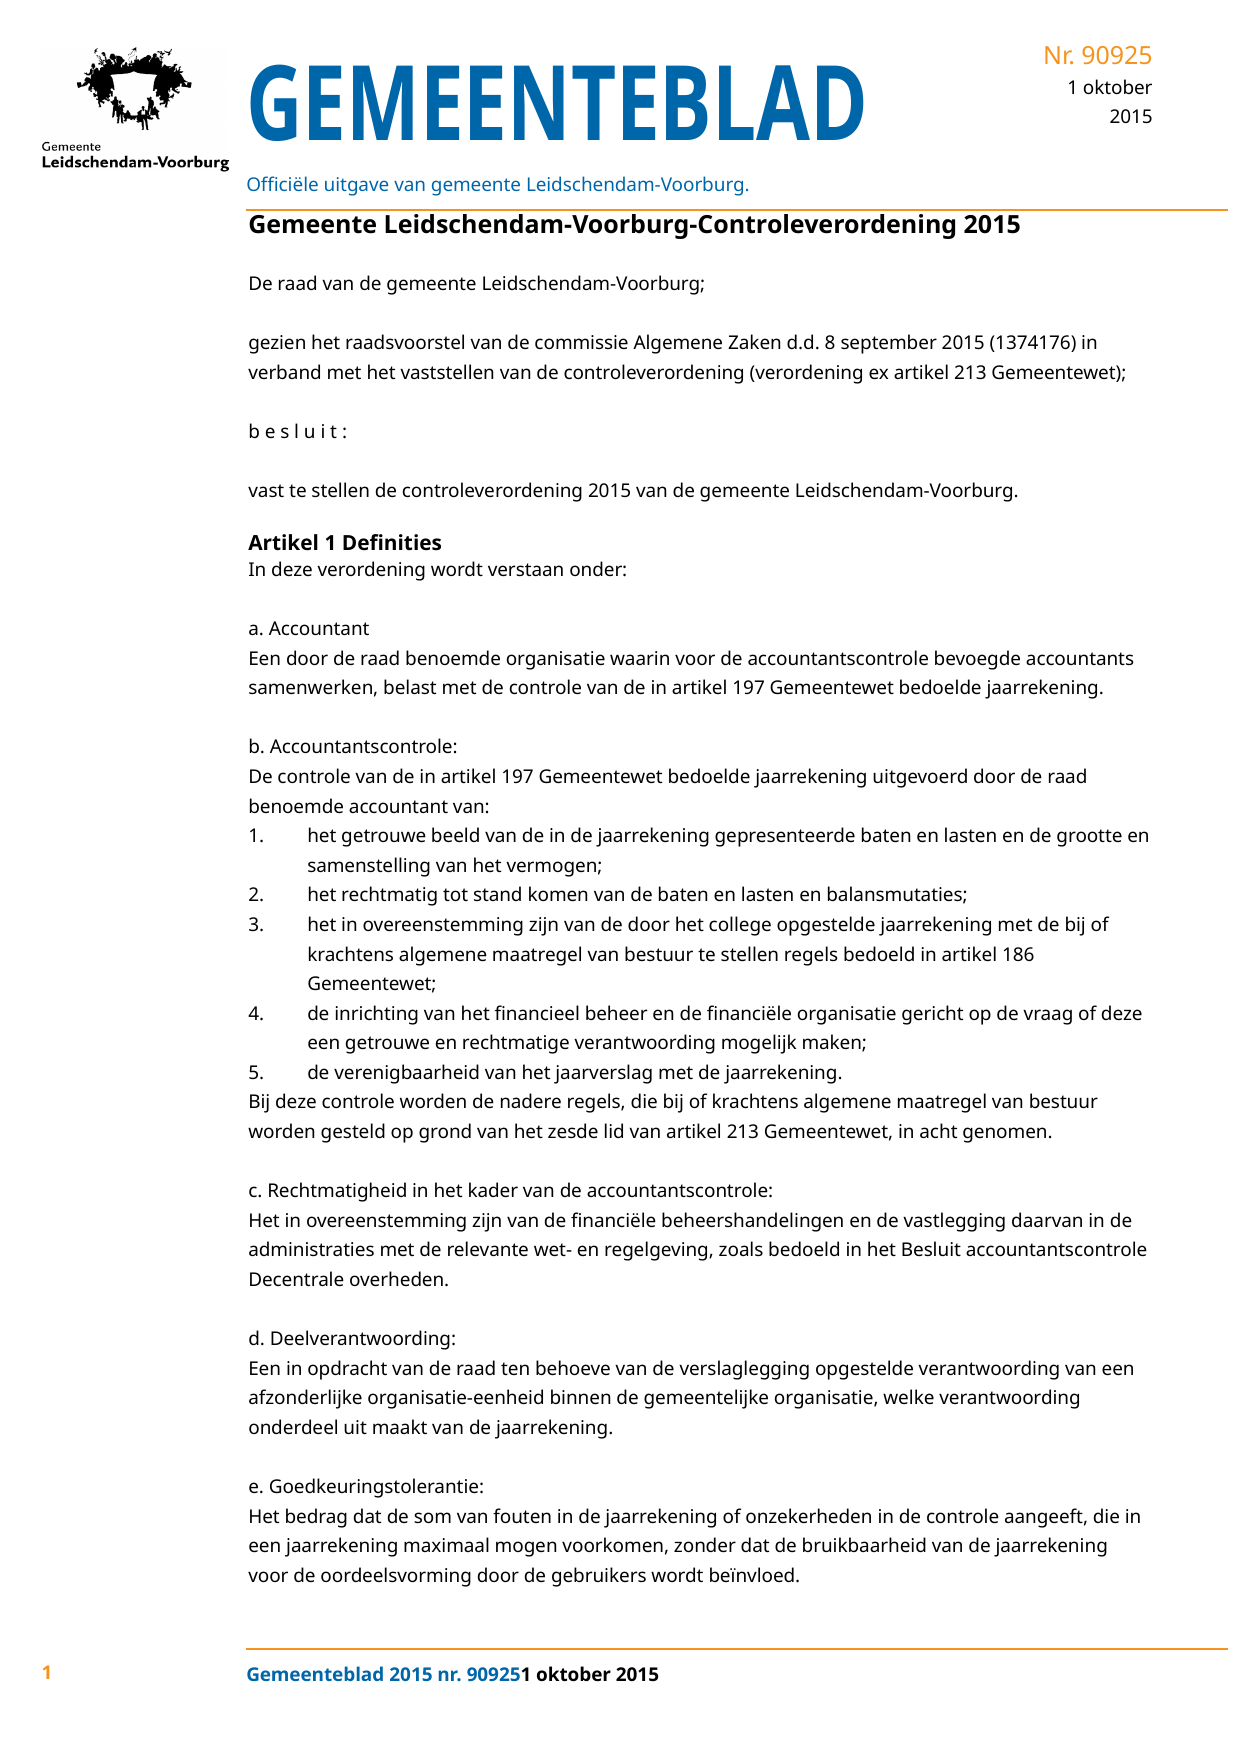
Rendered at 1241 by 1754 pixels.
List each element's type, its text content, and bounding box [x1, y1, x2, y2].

text Het in overeenstemming zijn van de financiële beheershandelingen en de vastlegging daarvan in de administraties met de relevante wet- en regelgeving, zoals bedoeld in het Besluit accountantscontrole Decentrale overheden. [248, 1207, 1152, 1292]
text Een in opdracht van de raad ten behoeve van de verslaglegging opgestelde verantwoording van een afzonderlijke organisatie-eenheid binnen de gemeentelijke organisatie, welke verantwoording onderdeel uit maakt van de jaarrekening. [248, 1355, 1152, 1440]
picture [41, 47, 231, 172]
text Gemeente Leidschendam-Voorburg-Controleverordening 2015 [248, 211, 1152, 241]
text e. Goedkeuringstolerantie: [248, 1473, 1152, 1499]
text Bij deze controle worden de nadere regels, die bij of krachtens algemene maatregel van bestuur worden gesteld op grond van het zesde lid van artikel 213 Gemeentewet, in acht genomen. [248, 1089, 1152, 1144]
list het in overeenstemming zijn van de door het college opgestelde jaarrekening met de bij of krachtens algemene maatregel van bestuur te stellen regels bedoeld in artikel 186 Gemeentewet; [248, 911, 1152, 996]
list de verenigbaarheid van het jaarverslag met de jaarrekening. [248, 1059, 1152, 1085]
text De controle van de in artikel 197 Gemeentewet bedoelde jaarrekening uitgevoerd door de raad benoemde accountant van: [248, 763, 1152, 819]
text gezien het raadsvoorstel van de commissie Algemene Zaken d.d. 8 september 2015 (1374176) in verband met het vaststellen van de controleverordening (verordening ex artikel 213 Gemeentewet); [248, 329, 1152, 385]
text b. Accountantscontrole: [248, 734, 1152, 759]
text b e s l u i t : [248, 418, 1152, 444]
text d. Deelverantwoording: [248, 1325, 1152, 1351]
text Het bedrag dat de som van fouten in de jaarrekening of onzekerheden in de controle aangeeft, die in een jaarrekening maximaal mogen voorkomen, zonder dat de bruikbaarheid van de jaarrekening voor de oordeelsvorming door de gebruikers wordt beïnvloed. [248, 1503, 1152, 1588]
text De raad van de gemeente Leidschendam-Voorburg; [248, 270, 1152, 296]
text vast te stellen de controleverordening 2015 van de gemeente Leidschendam-Voorburg. [248, 477, 1152, 503]
text In deze verordening wordt verstaan onder: [248, 556, 1152, 582]
list het getrouwe beeld van de in de jaarrekening gepresenteerde baten en lasten en de grootte en samenstelling van het vermogen; [248, 822, 1152, 878]
list de inrichting van het financieel beheer en de financiële organisatie gericht op de vraag of deze een getrouwe en rechtmatige verantwoording mogelijk maken; [248, 1000, 1152, 1055]
text a. Accountant [248, 615, 1152, 641]
text Een door de raad benoemde organisatie waarin voor de accountantscontrole bevoegde accountants samenwerken, belast met de controle van de in artikel 197 Gemeentewet bedoelde jaarrekening. [248, 645, 1152, 700]
list het rechtmatig tot stand komen van de baten en lasten en balansmutaties; [248, 882, 1152, 907]
text Artikel 1 Definities [248, 528, 1152, 556]
text c. Rechtmatigheid in het kader van de accountantscontrole: [248, 1177, 1152, 1203]
